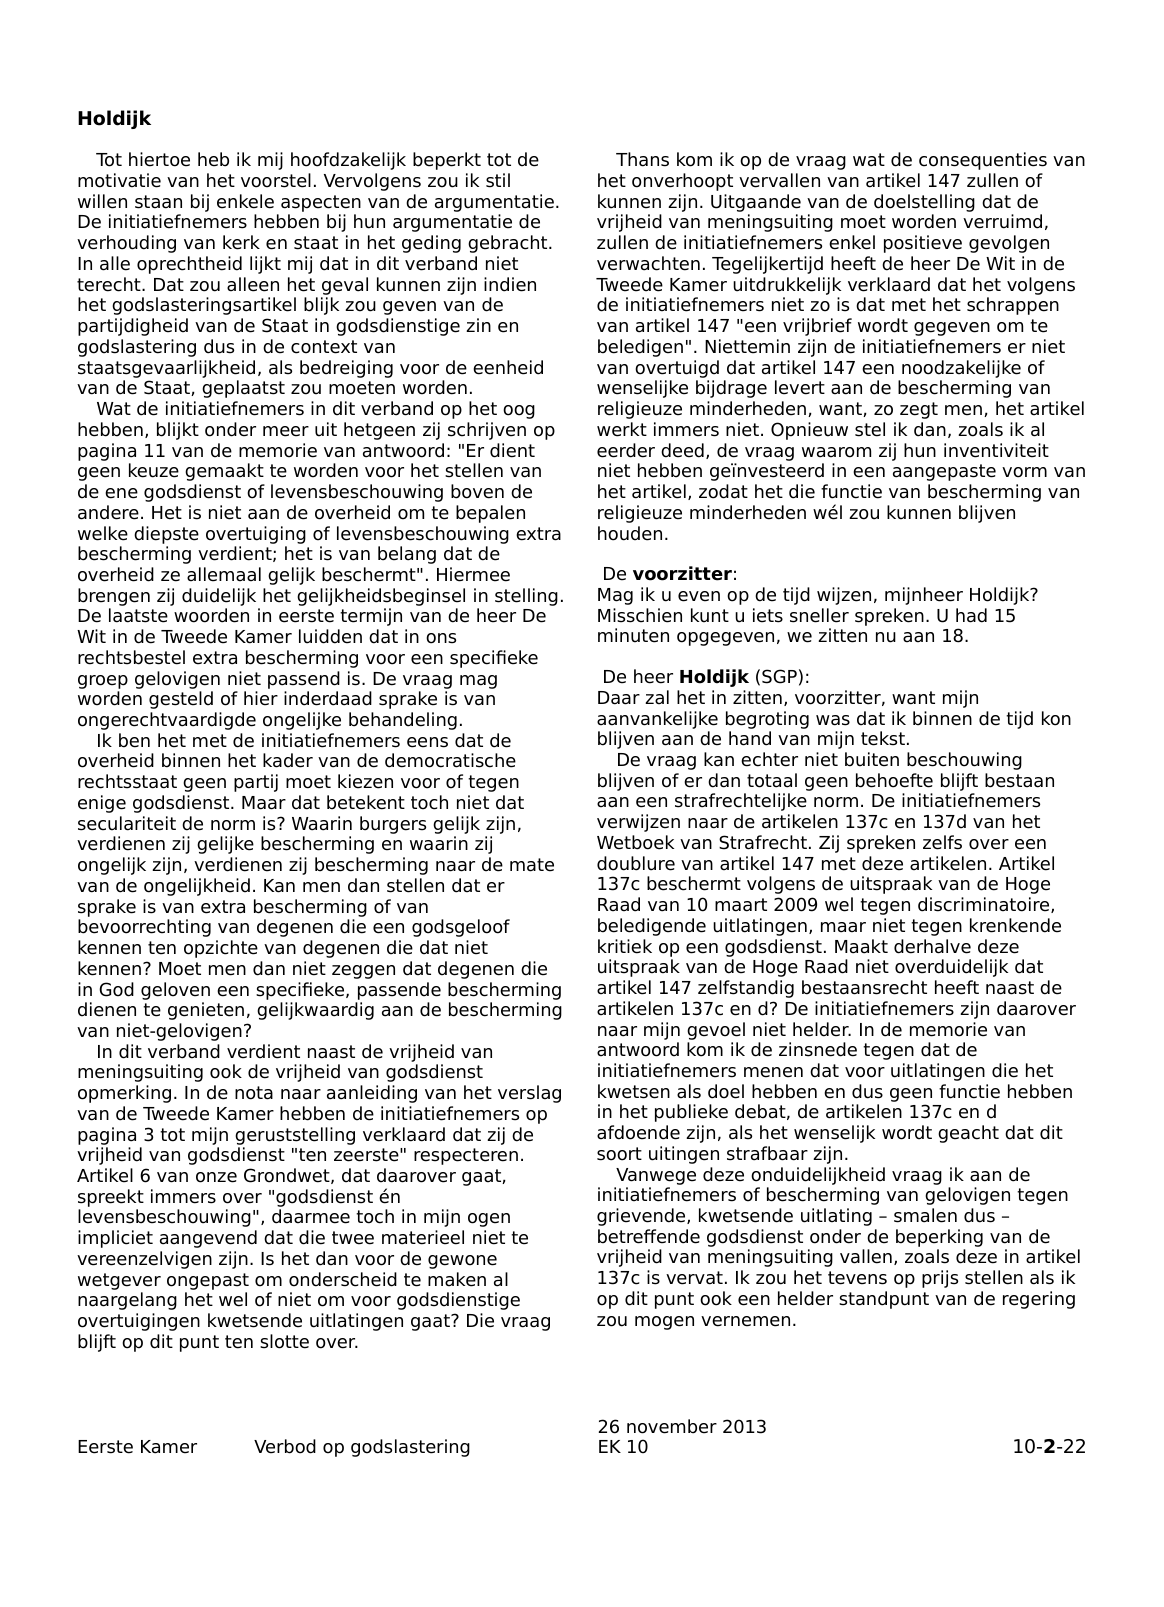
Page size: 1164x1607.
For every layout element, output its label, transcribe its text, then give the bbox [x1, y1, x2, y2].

text In dit verband verdient naast de vrijheid van meningsuiting ook de vrijheid van godsdienst opmerking. In de nota naar aanleiding van het verslag van de Tweede Kamer hebben de initiatiefnemers op pagina 3 tot mijn geruststelling verklaard dat zij de vrijheid van godsdienst "ten zeerste" respecteren. Artikel 6 van onze Grondwet, dat daarover gaat, spreekt immers over "godsdienst én levensbeschouwing", daarmee toch in mijn ogen impliciet aangevend dat die twee materieel niet te vereenzelvigen zijn. Is het dan voor de gewone wetgever ongepast om onderscheid te maken al naargelang het wel of niet om voor godsdienstige overtuigingen kwetsende uitlatingen gaat? Die vraag blijft op dit punt ten slotte over. [77, 1042, 567, 1352]
text Mag ik u even op de tijd wijzen, mijnheer Holdijk? Misschien kunt u iets sneller spreken. U had 15 minuten opgegeven, we zitten nu aan 18. [596, 585, 1087, 647]
text Vanwege deze onduidelijkheid vraag ik aan de initiatiefnemers of bescherming van gelovigen tegen grievende, kwetsende uitlating – smalen dus – betreffende godsdienst onder de beperking van de vrijheid van meningsuiting vallen, zoals deze in artikel 137c is vervat. Ik zou het tevens op prijs stellen als ik op dit punt ook een helder standpunt van de regering zou mogen vernemen. [596, 1164, 1087, 1330]
text De vraag kan echter niet buiten beschouwing blijven of er dan totaal geen behoefte blijft bestaan aan een strafrechtelijke norm. De initiatiefnemers verwijzen naar de artikelen 137c en 137d van het Wetboek van Strafrecht. Zij spreken zelfs over een doublure van artikel 147 met deze artikelen. Artikel 137c beschermt volgens de uitspraak van de Hoge Raad van 10 maart 2009 wel tegen discriminatoire, beledigende uitlatingen, maar niet tegen krenkende kritiek op een godsdienst. Maakt derhalve deze uitspraak van de Hoge Raad niet overduidelijk dat artikel 147 zelfstandig bestaansrecht heeft naast de artikelen 137c en d? De initiatiefnemers zijn daarover naar mijn gevoel niet helder. In de memorie van antwoord kom ik de zinsnede tegen dat de initiatiefnemers menen dat voor uitlatingen die het kwetsen als doel hebben en dus geen functie hebben in het publieke debat, de artikelen 137c en d afdoende zijn, als het wenselijk wordt geacht dat dit soort uitingen strafbaar zijn. [596, 750, 1087, 1164]
text Ik ben het met de initiatiefnemers eens dat de overheid binnen het kader van de democratische rechtsstaat geen partij moet kiezen voor of tegen enige godsdienst. Maar dat betekent toch niet dat seculariteit de norm is? Waarin burgers gelijk zijn, verdienen zij gelijke bescherming en waarin zij ongelijk zijn, verdienen zij bescherming naar de mate van de ongelijkheid. Kan men dan stellen dat er sprake is van extra bescherming of van bevoorrechting van degenen die een godsgeloof kennen ten opzichte van degenen die dat niet kennen? Moet men dan niet zeggen dat degenen die in God geloven een specifieke, passende bescherming dienen te genieten, gelijkwaardig aan de bescherming van niet-gelovigen? [77, 731, 567, 1042]
text De heer Holdijk (SGP): [596, 667, 1087, 688]
text Daar zal het in zitten, voorzitter, want mijn aanvankelijke begroting was dat ik binnen de tijd kon blijven aan de hand van mijn tekst. [596, 688, 1087, 750]
text Thans kom ik op de vraag wat de consequenties van het onverhoopt vervallen van artikel 147 zullen of kunnen zijn. Uitgaande van de doelstelling dat de vrijheid van meningsuiting moet worden verruimd, zullen de initiatiefnemers enkel positieve gevolgen verwachten. Tegelijkertijd heeft de heer De Wit in de Tweede Kamer uitdrukkelijk verklaard dat het volgens de initiatiefnemers niet zo is dat met het schrappen van artikel 147 "een vrijbrief wordt gegeven om te beledigen". Niettemin zijn de initiatiefnemers er niet van overtuigd dat artikel 147 een noodzakelijke of wenselijke bijdrage levert aan de bescherming van religieuze minderheden, want, zo zegt men, het artikel werkt immers niet. Opnieuw stel ik dan, zoals ik al eerder deed, de vraag waarom zij hun inventiviteit niet hebben geïnvesteerd in een aangepaste vorm van het artikel, zodat het die functie van bescherming van religieuze minderheden wél zou kunnen blijven houden. [596, 150, 1087, 544]
text Wat de initiatiefnemers in dit verband op het oog hebben, blijkt onder meer uit hetgeen zij schrijven op pagina 11 van de memorie van antwoord: "Er dient geen keuze gemaakt te worden voor het stellen van de ene godsdienst of levensbeschouwing boven de andere. Het is niet aan de overheid om te bepalen welke diepste overtuiging of levensbeschouwing extra bescherming verdient; het is van belang dat de overheid ze allemaal gelijk beschermt". Hiermee brengen zij duidelijk het gelijkheidsbeginsel in stelling. De laatste woorden in eerste termijn van de heer De Wit in de Tweede Kamer luidden dat in ons rechtsbestel extra bescherming voor een specifieke groep gelovigen niet passend is. De vraag mag worden gesteld of hier inderdaad sprake is van ongerechtvaardigde ongelijke behandeling. [77, 399, 567, 731]
text Tot hiertoe heb ik mij hoofdzakelijk beperkt tot de motivatie van het voorstel. Vervolgens zou ik stil willen staan bij enkele aspecten van de argumentatie. De initiatiefnemers hebben bij hun argumentatie de verhouding van kerk en staat in het geding gebracht. In alle oprechtheid lijkt mij dat in dit verband niet terecht. Dat zou alleen het geval kunnen zijn indien het godslasteringsartikel blijk zou geven van de partijdigheid van de Staat in godsdienstige zin en godslastering dus in de context van staatsgevaarlijkheid, als bedreiging voor de eenheid van de Staat, geplaatst zou moeten worden. [77, 150, 567, 399]
text De voorzitter: [596, 564, 1087, 585]
